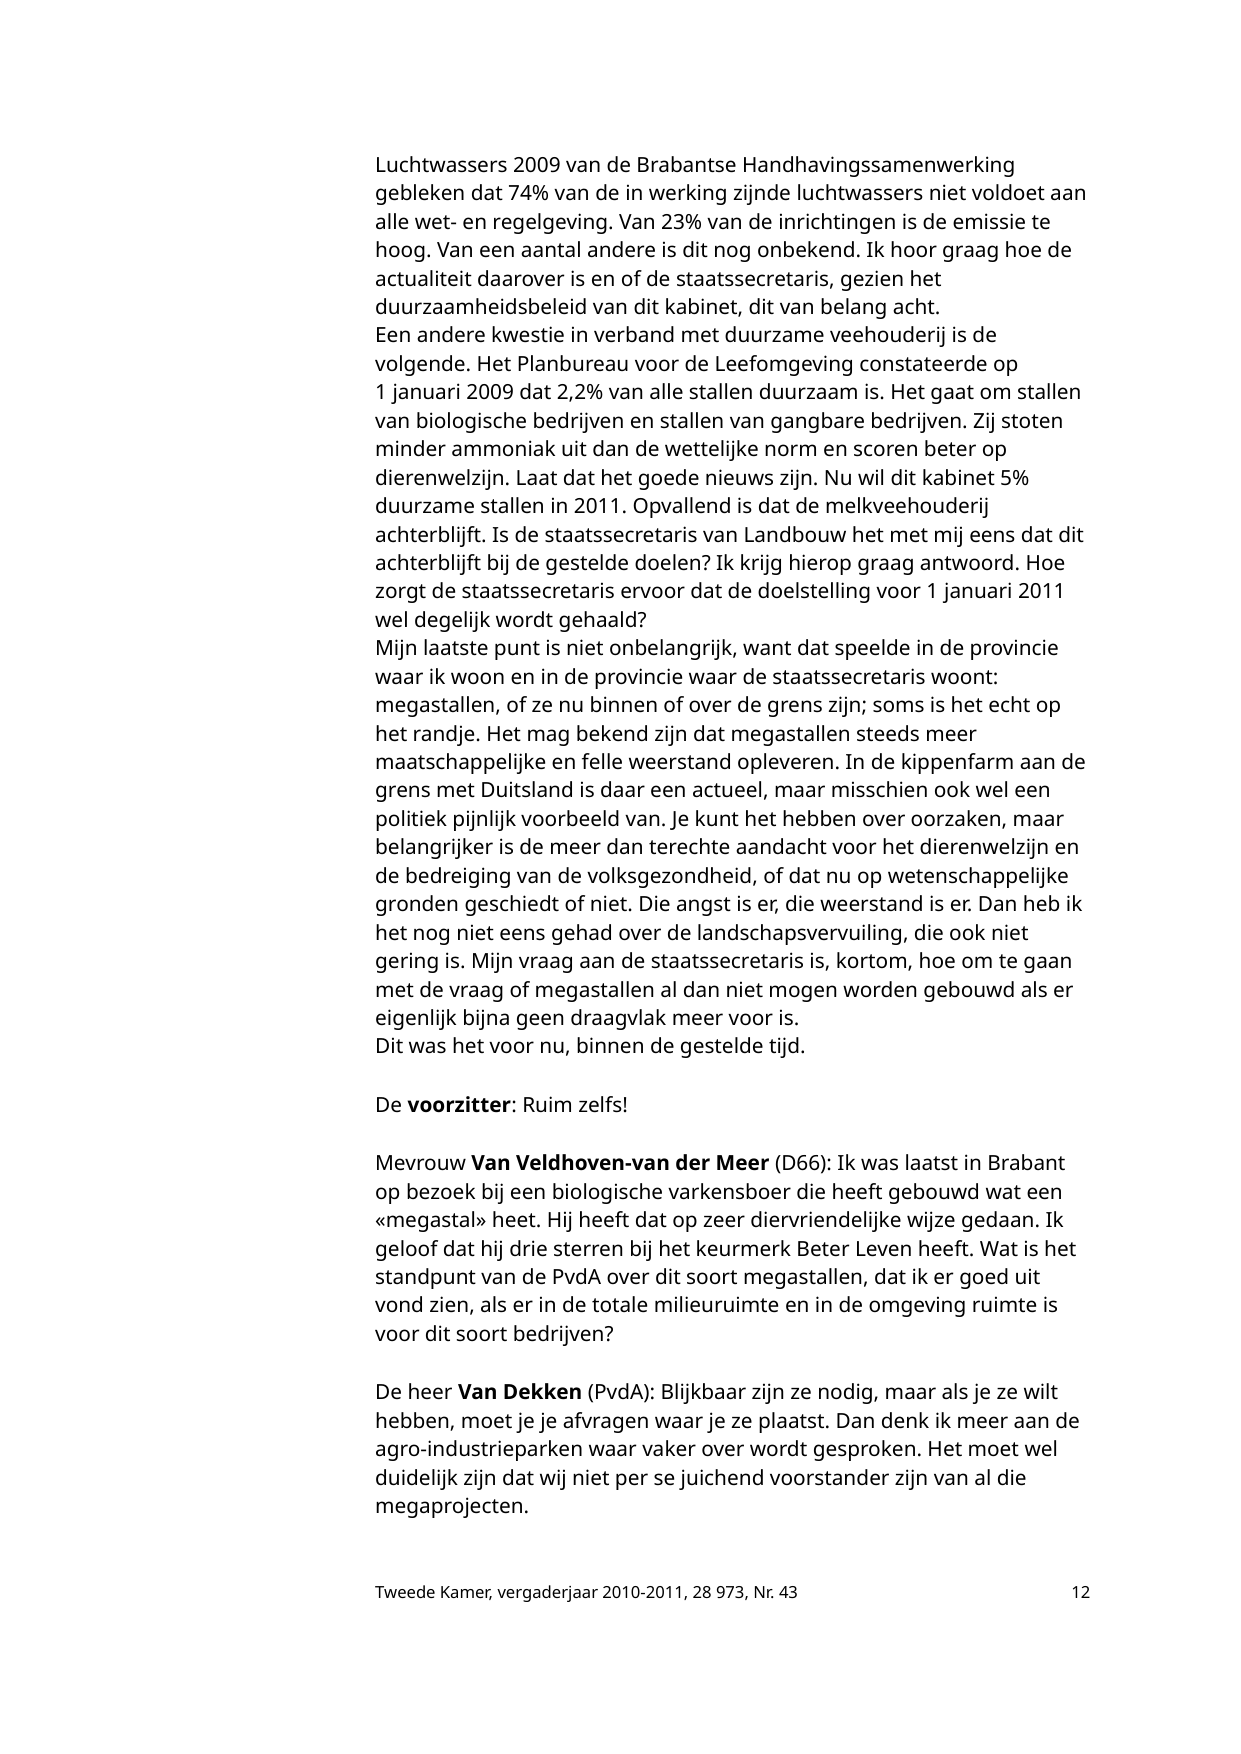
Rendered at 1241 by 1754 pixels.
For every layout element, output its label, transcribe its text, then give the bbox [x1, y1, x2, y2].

text Mijn laatste punt is niet onbelangrijk, want dat speelde in de provincie waar ik woon en in de provincie waar de staatssecretaris woont: megastallen, of ze nu binnen of over de grens zijn; soms is het echt op het randje. Het mag bekend zijn dat megastallen steeds meer maatschappelijke en felle weerstand opleveren. In de kippenfarm aan de grens met Duitsland is daar een actueel, maar misschien ook wel een politiek pijnlijk voorbeeld van. Je kunt het hebben over oorzaken, maar belangrijker is de meer dan terechte aandacht voor het dierenwelzijn en de bedreiging van de volksgezondheid, of dat nu op wetenschappelijke gronden geschiedt of niet. Die angst is er, die weerstand is er. Dan heb ik het nog niet eens gehad over de landschapsvervuiling, die ook niet gering is. Mijn vraag aan de staatssecretaris is, kortom, hoe om te gaan met de vraag of megastallen al dan niet mogen worden gebouwd als er eigenlijk bijna geen draagvlak meer voor is. [375, 633, 1090, 1032]
text Dit was het voor nu, binnen de gestelde tijd. [375, 1032, 1090, 1060]
text Luchtwassers 2009 van de Brabantse Handhavingssamenwerking gebleken dat 74% van de in werking zijnde luchtwassers niet voldoet aan alle wet- en regelgeving. Van 23% van de inrichtingen is de emissie te hoog. Van een aantal andere is dit nog onbekend. Ik hoor graag hoe de actualiteit daarover is en of de staatssecretaris, gezien het duurzaamheidsbeleid van dit kabinet, dit van belang acht. [375, 150, 1090, 321]
text Een andere kwestie in verband met duurzame veehouderij is de volgende. Het Planbureau voor de Leefomgeving constateerde op 1 januari 2009 dat 2,2% van alle stallen duurzaam is. Het gaat om stallen van biologische bedrijven en stallen van gangbare bedrijven. Zij stoten minder ammoniak uit dan de wettelijke norm en scoren beter op dierenwelzijn. Laat dat het goede nieuws zijn. Nu wil dit kabinet 5% duurzame stallen in 2011. Opvallend is dat de melkveehouderij achterblijft. Is de staatssecretaris van Landbouw het met mij eens dat dit achterblijft bij de gestelde doelen? Ik krijg hierop graag antwoord. Hoe zorgt de staatssecretaris ervoor dat de doelstelling voor 1 januari 2011 wel degelijk wordt gehaald? [375, 321, 1090, 633]
text Mevrouw Van Veldhoven-van der Meer (D66): Ik was laatst in Brabant op bezoek bij een biologische varkensboer die heeft gebouwd wat een «megastal» heet. Hij heeft dat op zeer diervriendelijke wijze gedaan. Ik geloof dat hij drie sterren bij het keurmerk Beter Leven heeft. Wat is het standpunt van de PvdA over dit soort megastallen, dat ik er goed uit vond zien, als er in de totale milieuruimte en in de omgeving ruimte is voor dit soort bedrijven? [375, 1148, 1090, 1347]
text De voorzitter: Ruim zelfs! [375, 1090, 1090, 1118]
text De heer Van Dekken (PvdA): Blijkbaar zijn ze nodig, maar als je ze wilt hebben, moet je je afvragen waar je ze plaatst. Dan denk ik meer aan de agro-industrieparken waar vaker over wordt gesproken. Het moet wel duidelijk zijn dat wij niet per se juichend voorstander zijn van al die megaprojecten. [375, 1377, 1090, 1520]
